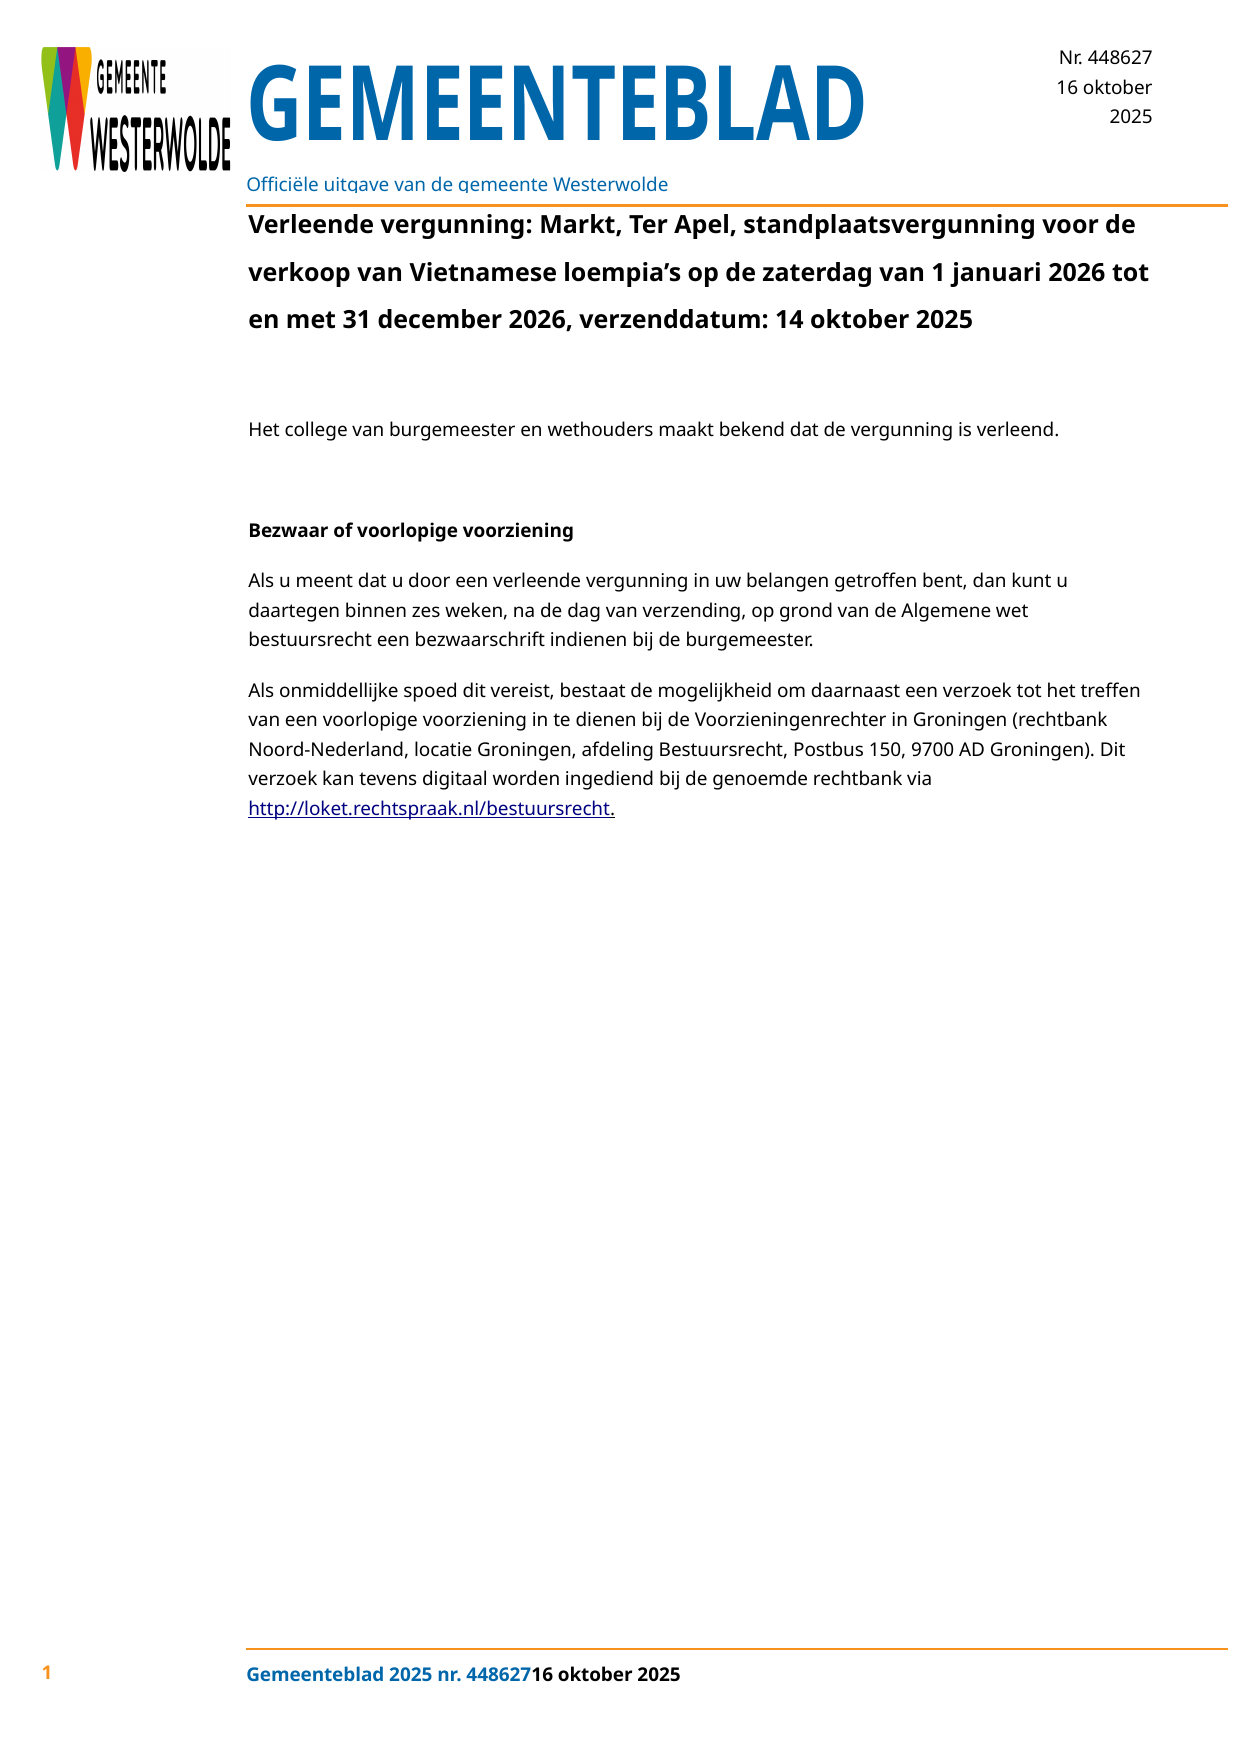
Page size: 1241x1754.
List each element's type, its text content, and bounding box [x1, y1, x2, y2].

text Verleende vergunning: Markt, Ter Apel, standplaatsvergunning voor de verkoop van Vietnamese loempia’s op de zaterdag van 1 januari 2026 tot en met 31 december 2026, verzenddatum: 14 oktober 2025 [248, 207, 1152, 336]
text Bezwaar of voorlopige voorziening [248, 517, 1152, 542]
text Het college van burgemeester en wethouders maakt bekend dat de vergunning is verleend. [248, 416, 1152, 442]
text Als onmiddellijke spoed dit vereist, bestaat de mogelijkheid om daarnaast een verzoek tot het treffen van een voorlopige voorziening in te dienen bij de Voorzieningenrechter in Groningen (rechtbank Noord-Nederland, locatie Groningen, afdeling Bestuursrecht, Postbus 150, 9700 AD Groningen). Dit verzoek kan tevens digitaal worden ingediend bij de genoemde rechtbank via http://loket.rechtspraak.nl/bestuursrecht. [248, 677, 1152, 821]
text Als u meent dat u door een verleende vergunning in uw belangen getroffen bent, dan kunt u daartegen binnen zes weken, na de dag van verzending, op grond van de Algemene wet bestuursrecht een bezwaarschrift indienen bij de burgemeester. [248, 567, 1152, 652]
picture [41, 47, 231, 172]
